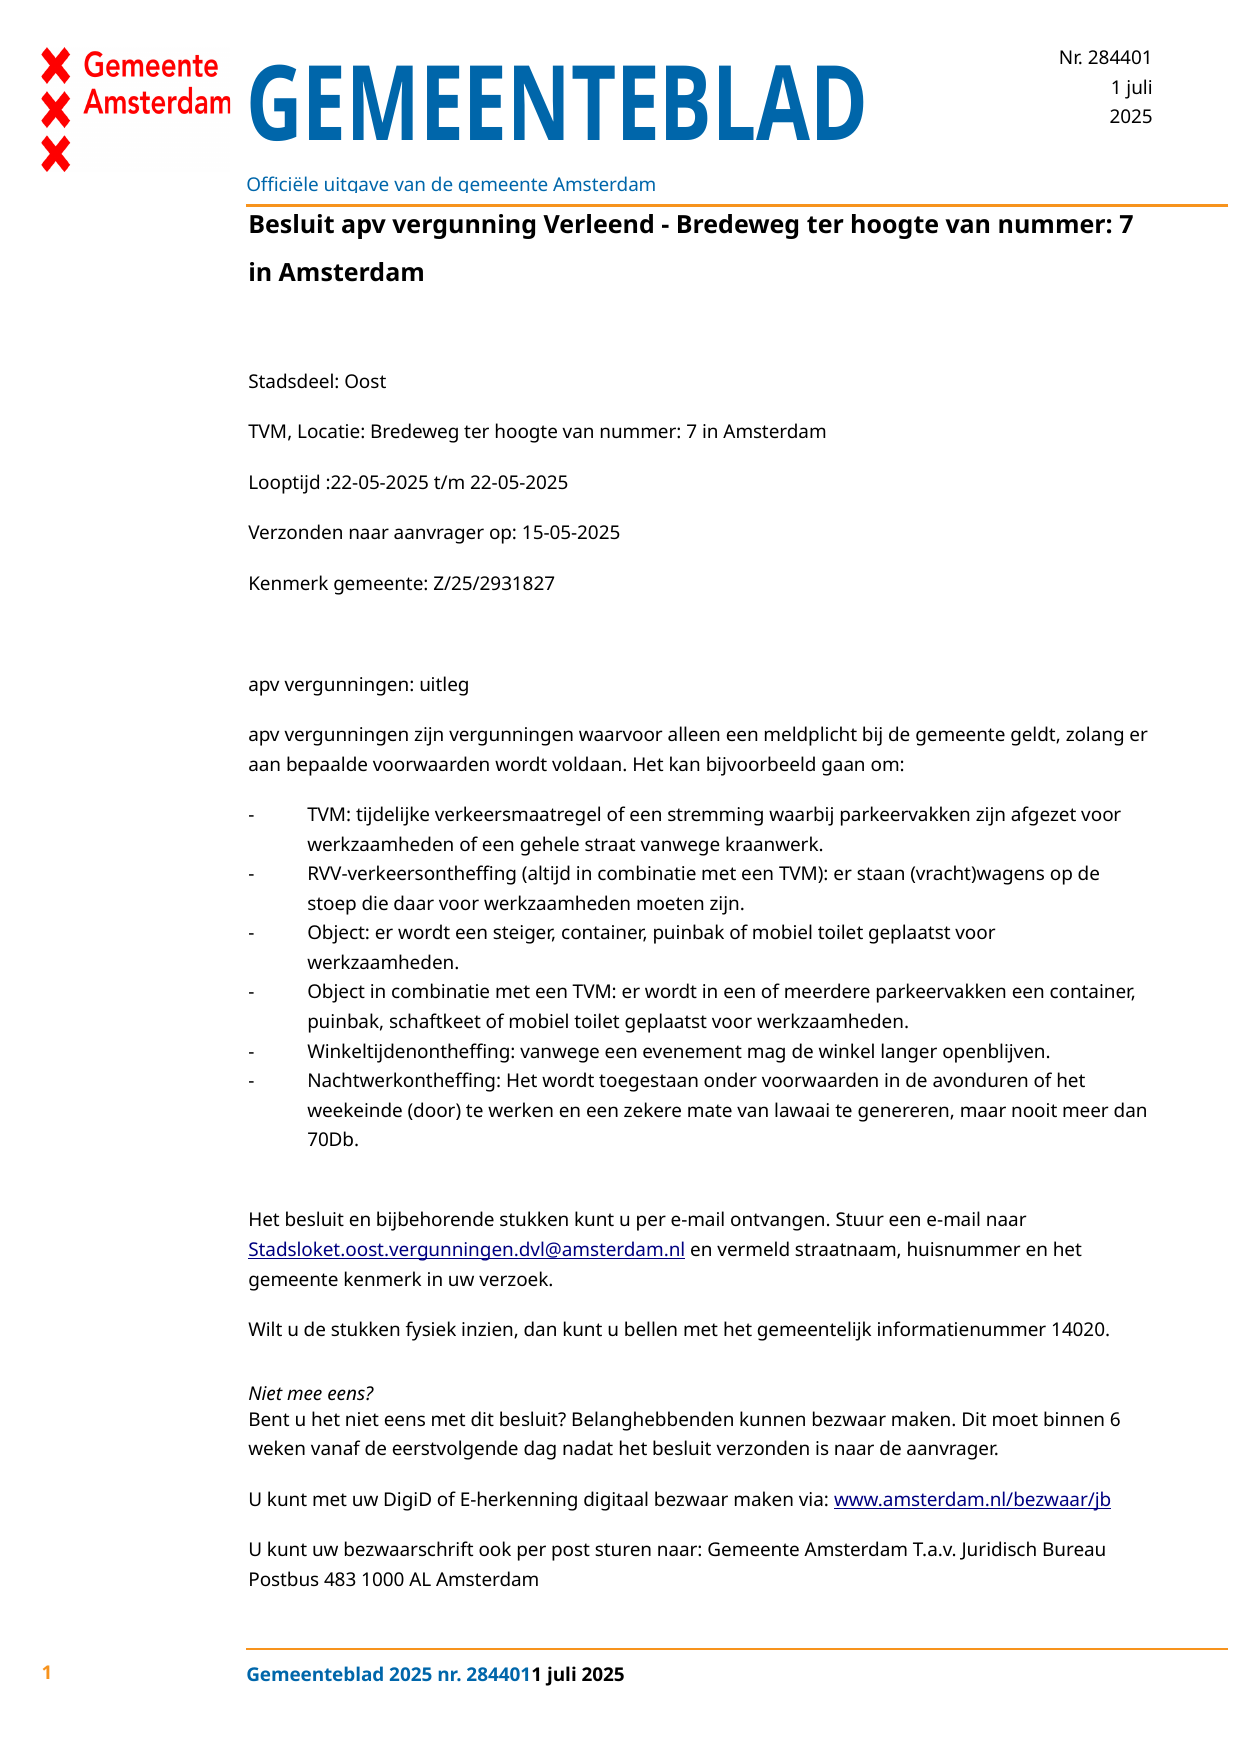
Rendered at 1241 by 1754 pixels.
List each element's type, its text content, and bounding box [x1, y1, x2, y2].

text U kunt met uw DigiD of E-herkenning digitaal bezwaar maken via: www.amsterdam.nl/bezwaar/jb [248, 1486, 1152, 1512]
text Kenmerk gemeente: Z/25/2931827 [248, 570, 1152, 596]
picture [41, 47, 231, 172]
list Winkeltijdenontheffing: vanwege een evenement mag de winkel langer openblijven. [248, 1038, 1152, 1064]
text Besluit apv vergunning Verleend - Bredeweg ter hoogte van nummer: 7 in Amsterdam [248, 207, 1152, 288]
list Object in combinatie met een TVM: er wordt in een of meerdere parkeervakken een container, puinbak, schaftkeet of mobiel toilet geplaatst voor werkzaamheden. [248, 979, 1152, 1034]
list RVV-verkeersontheffing (altijd in combinatie met een TVM): er staan (vracht)wagens op de stoep die daar voor werkzaamheden moeten zijn. [248, 860, 1152, 916]
text apv vergunningen: uitleg [248, 671, 1152, 697]
text Bent u het niet eens met dit besluit? Belanghebbenden kunnen bezwaar maken. Dit moet binnen 6 weken vanaf de eerstvolgende dag nadat het besluit verzonden is naar de aanvrager. [248, 1406, 1152, 1461]
list Nachtwerkontheffing: Het wordt toegestaan onder voorwaarden in de avonduren of het weekeinde (door) te werken en een zekere mate van lawaai te genereren, maar nooit meer dan 70Db. [248, 1067, 1152, 1152]
text apv vergunningen zijn vergunningen waarvoor alleen een meldplicht bij de gemeente geldt, zolang er aan bepaalde voorwaarden wordt voldaan. Het kan bijvoorbeeld gaan om: [248, 721, 1152, 777]
list TVM: tijdelijke verkeersmaatregel of een stremming waarbij parkeervakken zijn afgezet voor werkzaamheden of een gehele straat vanwege kraanwerk. [248, 801, 1152, 857]
list Object: er wordt een steiger, container, puinbak of mobiel toilet geplaatst voor werkzaamheden. [248, 919, 1152, 975]
text Niet mee eens? [248, 1380, 1152, 1406]
text Stadsdeel: Oost [248, 368, 1152, 394]
text Wilt u de stukken fysiek inzien, dan kunt u bellen met het gemeentelijk informatienummer 14020. [248, 1316, 1152, 1342]
text Het besluit en bijbehorende stukken kunt u per e-mail ontvangen. Stuur een e-mail naar Stadsloket.oost.vergunningen.dvl@amsterdam.nl en vermeld straatnaam, huisnummer en het gemeente kenmerk in uw verzoek. [248, 1207, 1152, 1292]
text U kunt uw bezwaarschrift ook per post sturen naar: Gemeente Amsterdam T.a.v. Juridisch Bureau Postbus 483 1000 AL Amsterdam [248, 1536, 1152, 1592]
text Looptijd :22-05-2025 t/m 22-05-2025 [248, 469, 1152, 495]
text TVM, Locatie: Bredeweg ter hoogte van nummer: 7 in Amsterdam [248, 419, 1152, 444]
text Verzonden naar aanvrager op: 15-05-2025 [248, 519, 1152, 545]
